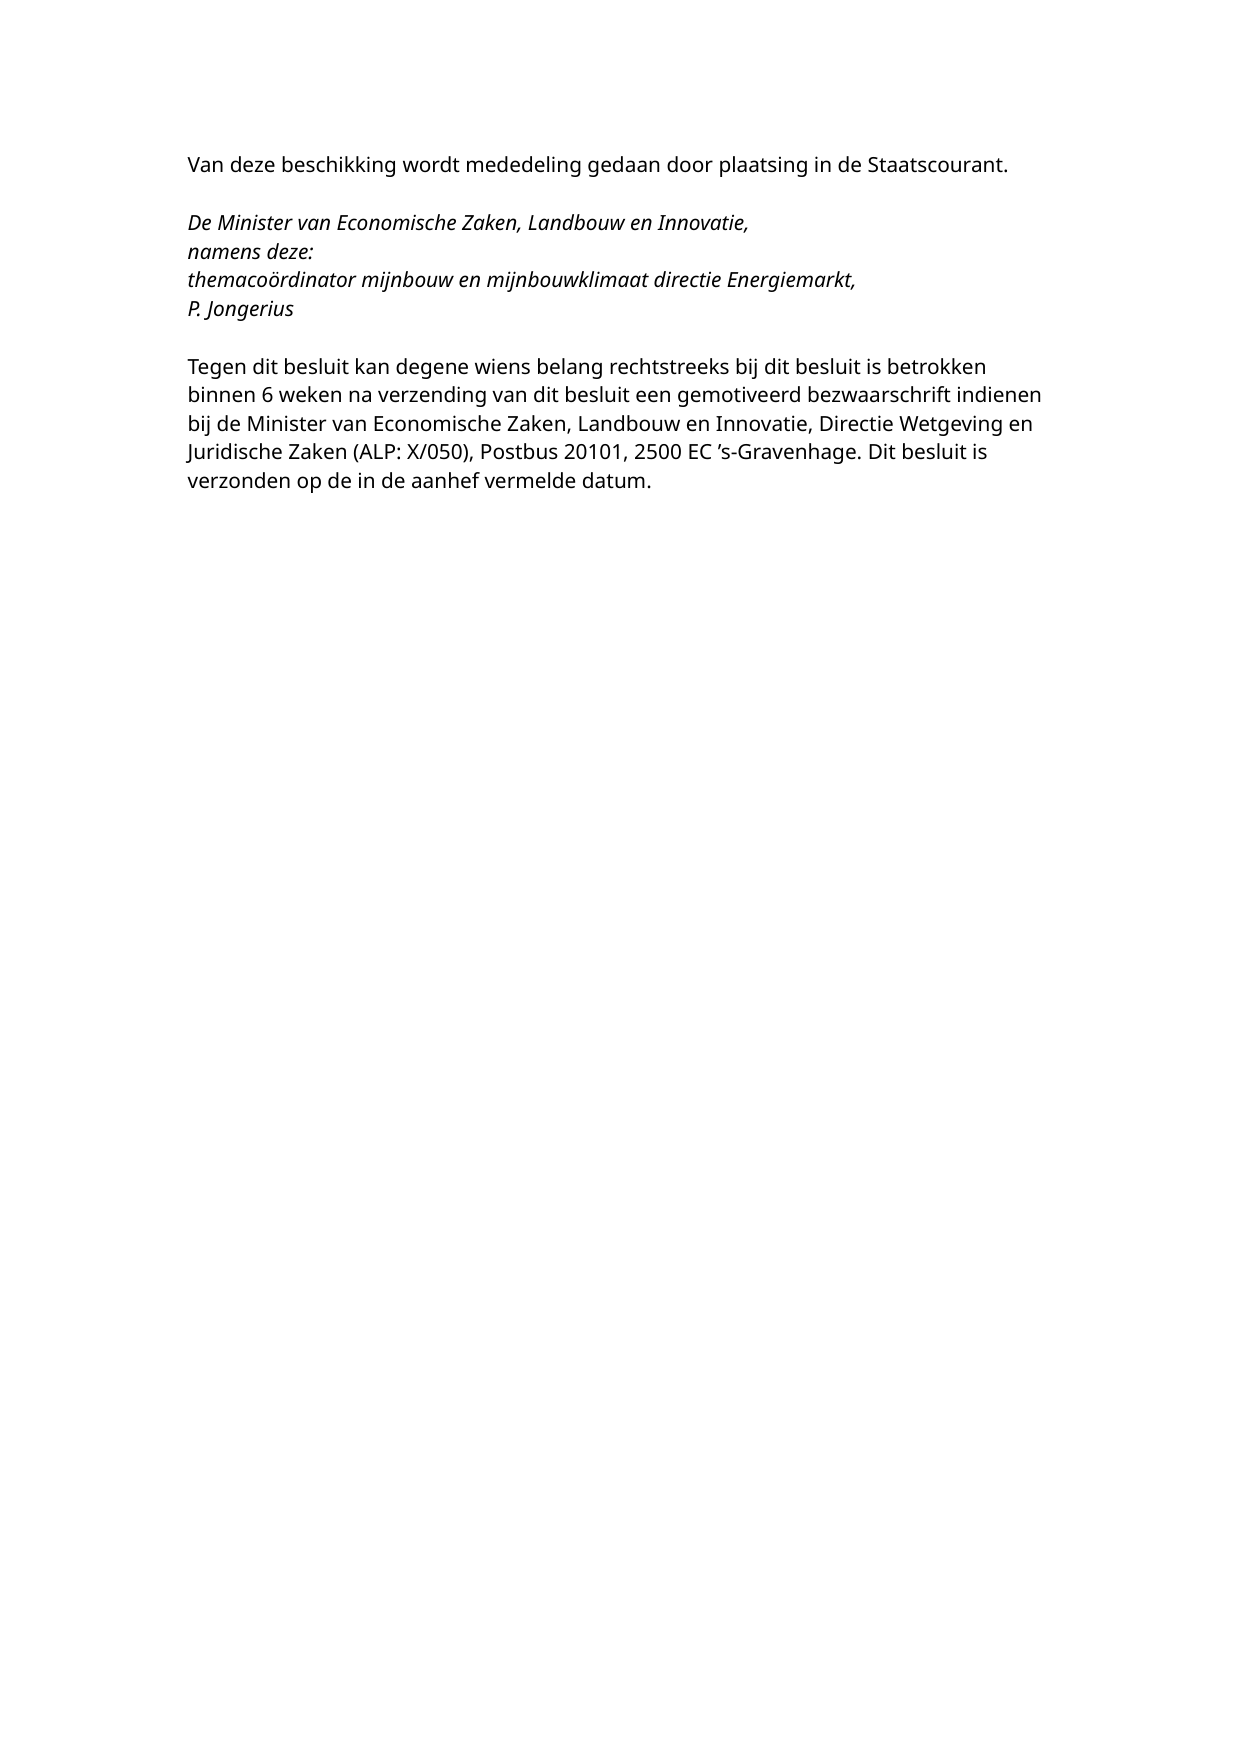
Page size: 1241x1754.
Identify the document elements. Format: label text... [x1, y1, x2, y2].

text Van deze beschikking wordt mededeling gedaan door plaatsing in de Staatscourant. [187, 150, 1053, 178]
text namens deze: [187, 237, 1053, 265]
text P. Jongerius [187, 294, 1053, 322]
text De Minister van Economische Zaken, Landbouw en Innovatie, [187, 208, 1053, 237]
text Tegen dit besluit kan degene wiens belang rechtstreeks bij dit besluit is betrokken binnen 6 weken na verzending van dit besluit een gemotiveerd bezwaarschrift indienen bij de Minister van Economische Zaken, Landbouw en Innovatie, Directie Wetgeving en Juridische Zaken (ALP: X/050), Postbus 20101, 2500 EC ’s-Gravenhage. Dit besluit is verzonden op de in de aanhef vermelde datum. [187, 352, 1053, 494]
text themacoördinator mijnbouw en mijnbouwklimaat directie Energiemarkt, [187, 265, 1053, 294]
